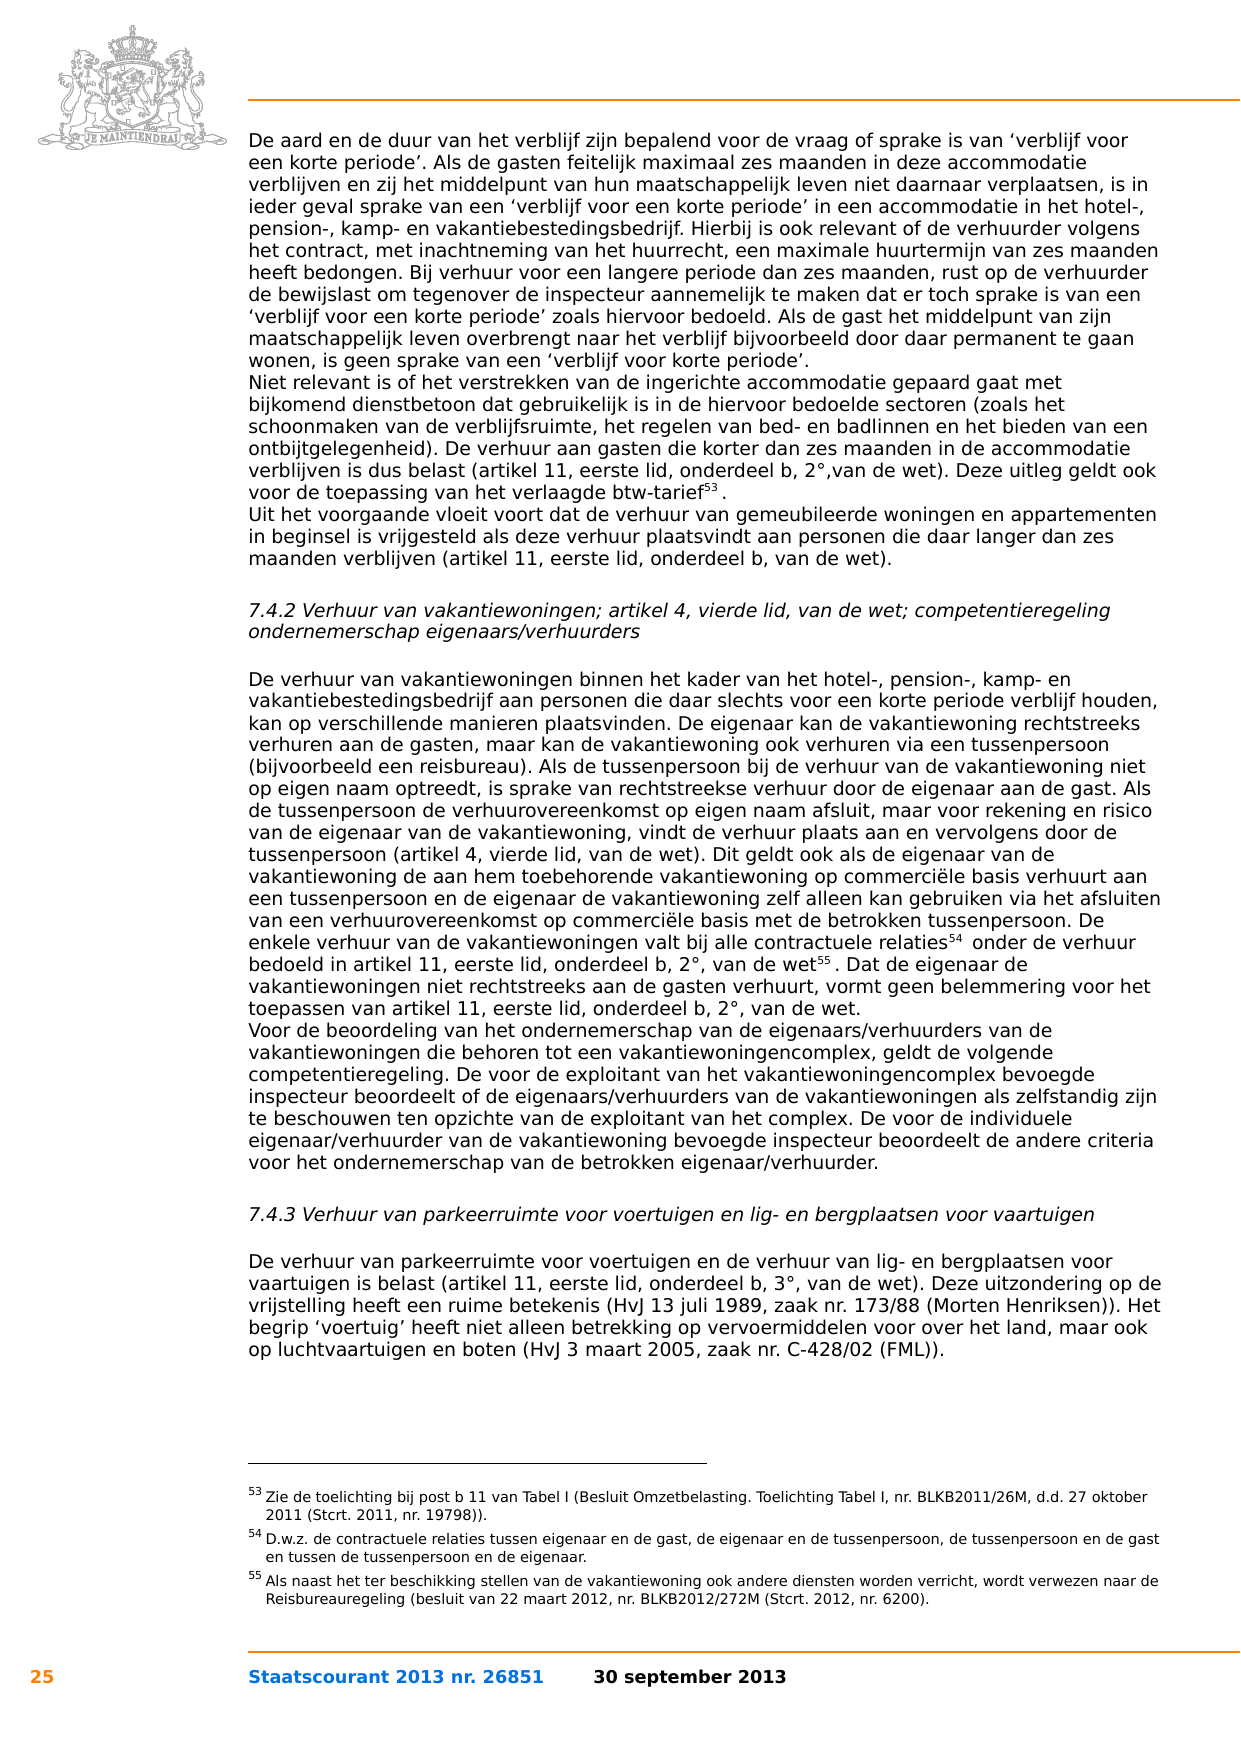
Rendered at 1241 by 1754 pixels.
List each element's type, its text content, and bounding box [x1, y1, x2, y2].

text Niet relevant is of het verstrekken van de ingerichte accommodatie gepaard gaat met bijkomend dienstbetoon dat gebruikelijk is in de hiervoor bedoelde sectoren (zoals het schoonmaken van de verblijfsruimte, het regelen van bed- en badlinnen en het bieden van een ontbijtgelegenheid). De verhuur aan gasten die korter dan zes maanden in de accommodatie verblijven is dus belast (artikel 11, eerste lid, onderdeel b, 2°,van de wet). Deze uitleg geldt ook voor de toepassing van het verlaagde btw-tarief. [248, 372, 1163, 503]
text Uit het voorgaande vloeit voort dat de verhuur van gemeubileerde woningen en appartementen in beginsel is vrijgesteld als deze verhuur plaatsvindt aan personen die daar langer dan zes maanden verblijven (artikel 11, eerste lid, onderdeel b, van de wet). [248, 503, 1163, 569]
subtitle 7.4.2 Verhuur van vakantiewoningen; artikel 4, vierde lid, van de wet; competentieregeling ondernemerschap eigenaars/verhuurders [248, 599, 1163, 643]
text Voor de beoordeling van het ondernemerschap van de eigenaars/verhuurders van de vakantiewoningen die behoren tot een vakantiewoningencomplex, geldt de volgende competentieregeling. De voor de exploitant van het vakantiewoningencomplex bevoegde inspecteur beoordeelt of de eigenaars/verhuurders van de vakantiewoningen als zelfstandig zijn te beschouwen ten opzichte van de exploitant van het complex. De voor de individuele eigenaar/verhuurder van de vakantiewoning bevoegde inspecteur beoordeelt de andere criteria voor het ondernemerschap van de betrokken eigenaar/verhuurder. [248, 1020, 1163, 1174]
text Als naast het ter beschikking stellen van de vakantiewoning ook andere diensten worden verricht, wordt verwezen naar de Reisbureauregeling (besluit van 22 maart 2012, nr. BLKB2012/272M (Stcrt. 2012, nr. 6200). [248, 1569, 1163, 1608]
text De aard en de duur van het verblijf zijn bepalend voor de vraag of sprake is van ‘verblijf voor een korte periode’. Als de gasten feitelijk maximaal zes maanden in deze accommodatie verblijven en zij het middelpunt van hun maatschappelijk leven niet daarnaar verplaatsen, is in ieder geval sprake van een ‘verblijf voor een korte periode’ in een accommodatie in het hotel-, pension-, kamp- en vakantiebestedingsbedrijf. Hierbij is ook relevant of de verhuurder volgens het contract, met inachtneming van het huurrecht, een maximale huurtermijn van zes maanden heeft bedongen. Bij verhuur voor een langere periode dan zes maanden, rust op de verhuurder de bewijslast om tegenover de inspecteur aannemelijk te maken dat er toch sprake is van een ‘verblijf voor een korte periode’ zoals hiervoor bedoeld. Als de gast het middelpunt van zijn maatschappelijk leven overbrengt naar het verblijf bijvoorbeeld door daar permanent te gaan wonen, is geen sprake van een ‘verblijf voor korte periode’. [248, 130, 1163, 372]
text De verhuur van parkeerruimte voor voertuigen en de verhuur van lig- en bergplaatsen voor vaartuigen is belast (artikel 11, eerste lid, onderdeel b, 3°, van de wet). Deze uitzondering op de vrijstelling heeft een ruime betekenis (HvJ 13 juli 1989, zaak nr. 173/88 (Morten Henriksen)). Het begrip ‘voertuig’ heeft niet alleen betrekking op vervoermiddelen voor over het land, maar ook op luchtvaartuigen en boten (HvJ 3 maart 2005, zaak nr. C-428/02 (FML)). [248, 1251, 1163, 1361]
subtitle 7.4.3 Verhuur van parkeerruimte voor voertuigen en lig- en bergplaatsen voor vaartuigen [248, 1204, 1163, 1226]
text D.w.z. de contractuele relaties tussen eigenaar en de gast, de eigenaar en de tussenpersoon, de tussenpersoon en de gast en tussen de tussenpersoon en de eigenaar. [248, 1527, 1163, 1566]
picture [38, 25, 227, 150]
text De verhuur van vakantiewoningen binnen het kader van het hotel-, pension-, kamp- en vakantiebestedingsbedrijf aan personen die daar slechts voor een korte periode verblijf houden, kan op verschillende manieren plaatsvinden. De eigenaar kan de vakantiewoning rechtstreeks verhuren aan de gasten, maar kan de vakantiewoning ook verhuren via een tussenpersoon (bijvoorbeeld een reisbureau). Als de tussenpersoon bij de verhuur van de vakantiewoning niet op eigen naam optreedt, is sprake van rechtstreekse verhuur door de eigenaar aan de gast. Als de tussenpersoon de verhuurovereenkomst op eigen naam afsluit, maar voor rekening en risico van de eigenaar van de vakantiewoning, vindt de verhuur plaats aan en vervolgens door de tussenpersoon (artikel 4, vierde lid, van de wet). Dit geldt ook als de eigenaar van de vakantiewoning de aan hem toebehorende vakantiewoning op commerciële basis verhuurt aan een tussenpersoon en de eigenaar de vakantiewoning zelf alleen kan gebruiken via het afsluiten van een verhuurovereenkomst op commerciële basis met de betrokken tussenpersoon. De enkele verhuur van de vakantiewoningen valt bij alle contractuele relaties onder de verhuur bedoeld in artikel 11, eerste lid, onderdeel b, 2°, van de wet. Dat de eigenaar de vakantiewoningen niet rechtstreeks aan de gasten verhuurt, vormt geen belemmering voor het toepassen van artikel 11, eerste lid, onderdeel b, 2°, van de wet. [248, 668, 1163, 1020]
text Zie de toelichting bij post b 11 van Tabel I (Besluit Omzetbelasting. Toelichting Tabel I, nr. BLKB2011/26M, d.d. 27 oktober 2011 (Stcrt. 2011, nr. 19798)). [248, 1485, 1163, 1524]
